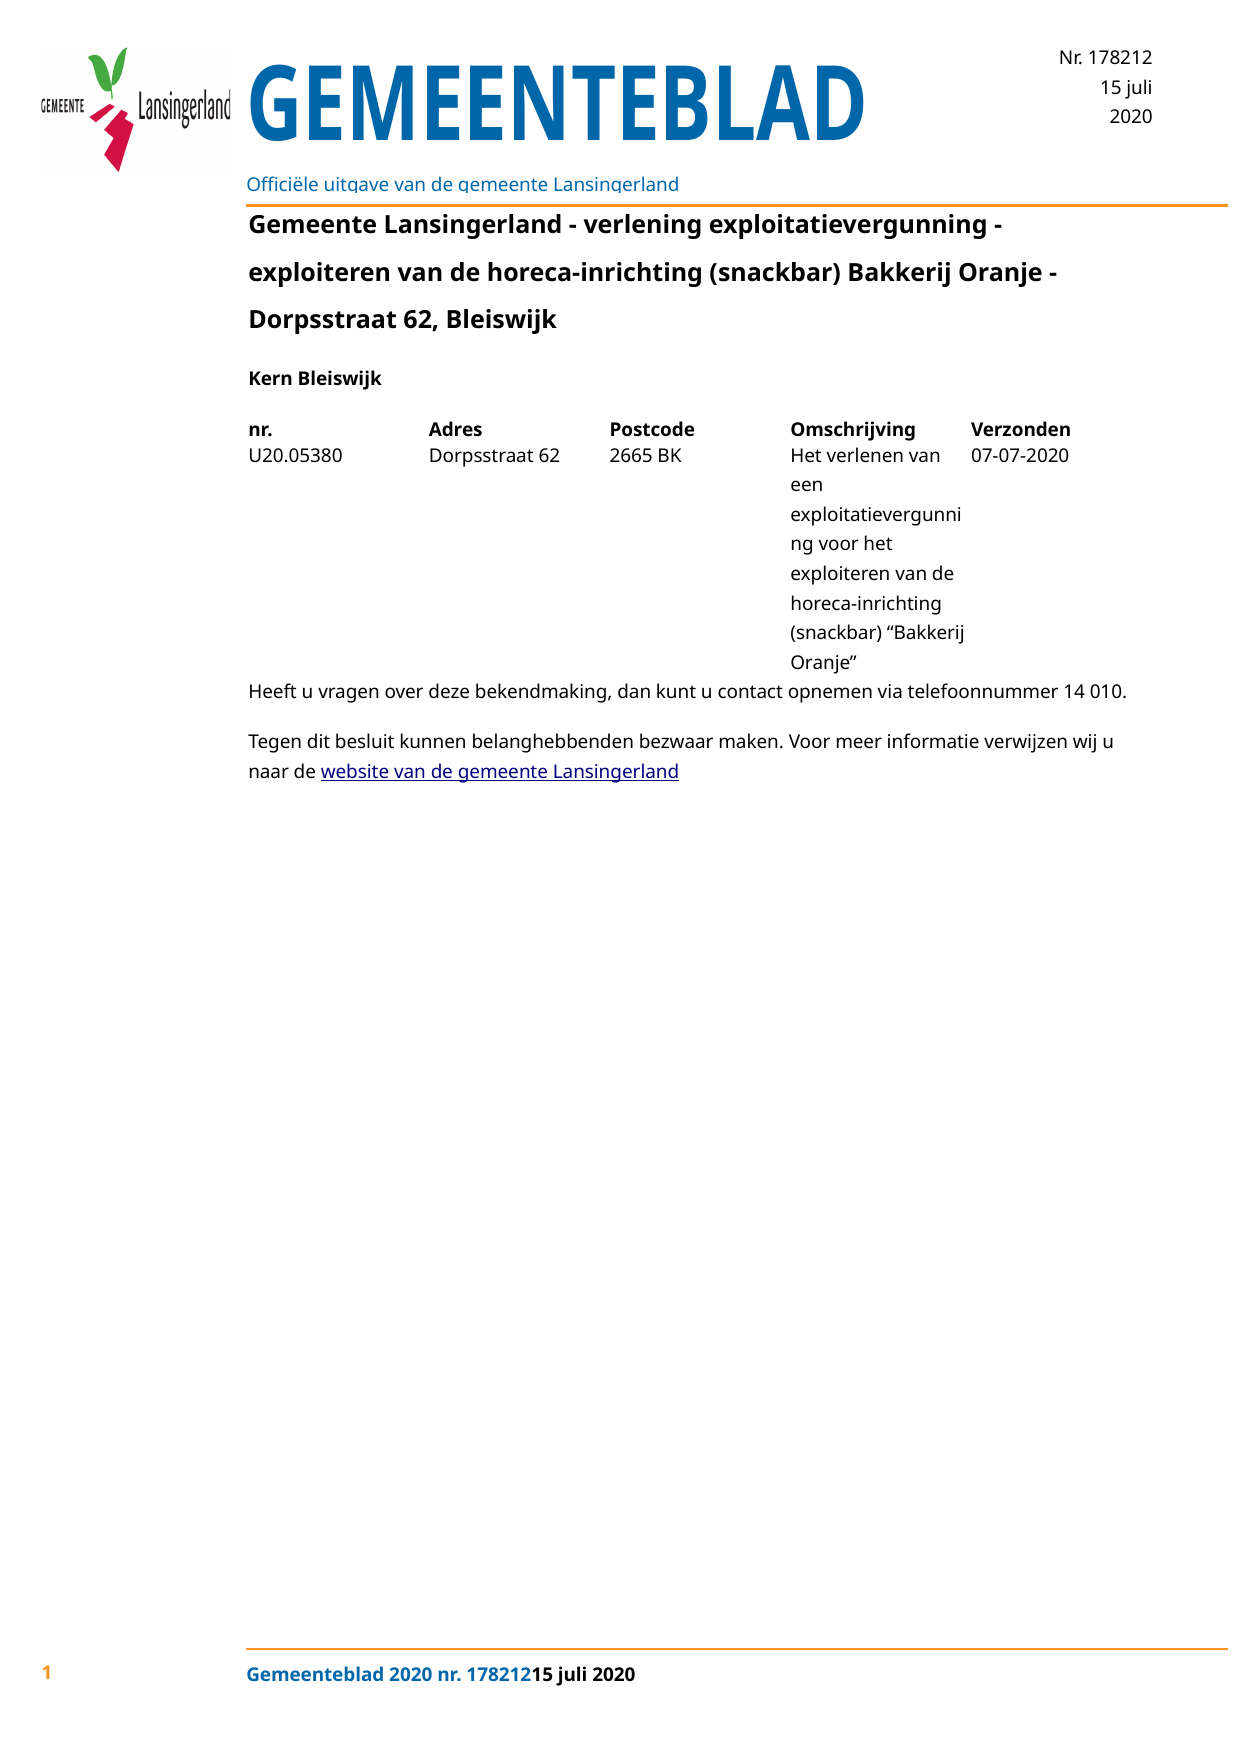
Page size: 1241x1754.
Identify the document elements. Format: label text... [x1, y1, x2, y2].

table_cell Het verlenen van een exploitatievergunning voor het exploiteren van de horeca-inrichting (snackbar) “Bakkerij Oranje” [790, 442, 971, 674]
table_cell 2665 BK [609, 442, 790, 674]
table_header Postcode [609, 416, 790, 442]
table_header Verzonden [971, 416, 1152, 442]
text Kern Bleiswijk [248, 366, 1152, 391]
table_cell U20.05380 [248, 442, 429, 674]
table_header nr. [248, 416, 429, 442]
text Tegen dit besluit kunnen belanghebbenden bezwaar maken. Voor meer informatie verwijzen wij u naar de website van de gemeente Lansingerland [248, 728, 1152, 783]
text Gemeente Lansingerland - verlening exploitatievergunning - exploiteren van de horeca-inrichting (snackbar) Bakkerij Oranje - Dorpsstraat 62, Bleiswijk [248, 207, 1152, 336]
table_header Omschrijving [790, 416, 971, 442]
picture [41, 47, 231, 172]
text Heeft u vragen over deze bekendmaking, dan kunt u contact opnemen via telefoonnummer 14 010. [248, 678, 1152, 703]
table_cell Dorpsstraat 62 [429, 442, 609, 674]
table_cell 07-07-2020 [971, 442, 1152, 674]
table_header Adres [429, 416, 609, 442]
